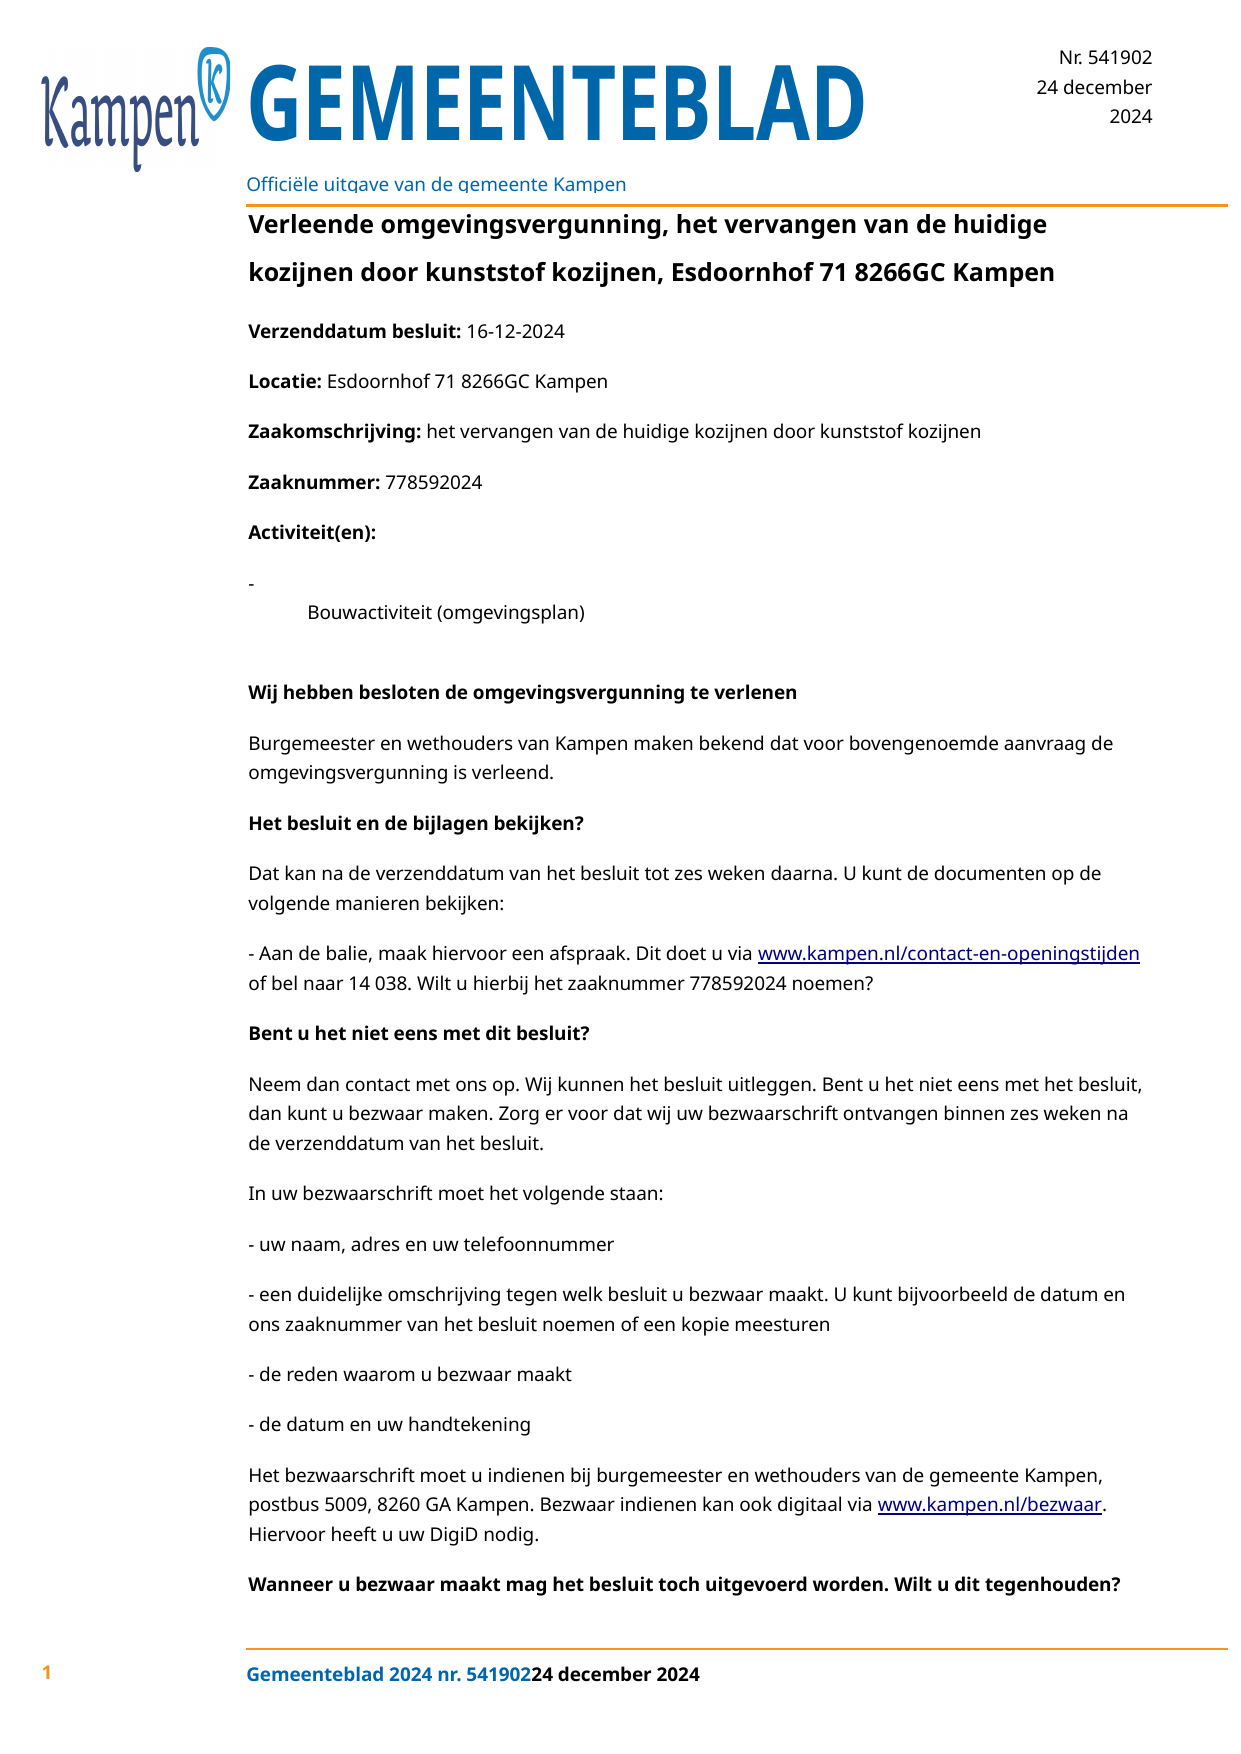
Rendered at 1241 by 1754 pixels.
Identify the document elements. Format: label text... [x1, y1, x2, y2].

text Neem dan contact met ons op. Wij kunnen het besluit uitleggen. Bent u het niet eens met het besluit, dan kunt u bezwaar maken. Zorg er voor dat wij uw bezwaarschrift ontvangen binnen zes weken na de verzenddatum van het besluit. [248, 1071, 1152, 1156]
text Wanneer u bezwaar maakt mag het besluit toch uitgevoerd worden. Wilt u dit tegenhouden? [248, 1572, 1152, 1597]
list Bouwactiviteit (omgevingsplan) [248, 599, 1152, 625]
text - uw naam, adres en uw telefoonnummer [248, 1231, 1152, 1257]
text Burgemeester en wethouders van Kampen maken bekend dat voor bovengenoemde aanvraag de omgevingsvergunning is verleend. [248, 730, 1152, 785]
text Dat kan na de verzenddatum van het besluit tot zes weken daarna. U kunt de documenten op de volgende manieren bekijken: [248, 860, 1152, 916]
text In uw bezwaarschrift moet het volgende staan: [248, 1180, 1152, 1206]
text Zaakomschrijving: het vervangen van de huidige kozijnen door kunststof kozijnen [248, 419, 1152, 444]
text Zaaknummer: 778592024 [248, 469, 1152, 495]
text Activiteit(en): [248, 519, 1152, 545]
text - de reden waarom u bezwaar maakt [248, 1361, 1152, 1387]
text Locatie: Esdoornhof 71 8266GC Kampen [248, 368, 1152, 394]
text Het besluit en de bijlagen bekijken? [248, 810, 1152, 836]
text Bent u het niet eens met dit besluit? [248, 1020, 1152, 1046]
text - de datum en uw handtekening [248, 1412, 1152, 1437]
text Het bezwaarschrift moet u indienen bij burgemeester en wethouders van de gemeente Kampen, postbus 5009, 8260 GA Kampen. Bezwaar indienen kan ook digitaal via www.kampen.nl/bezwaar. Hiervoor heeft u uw DigiD nodig. [248, 1462, 1152, 1547]
text Verleende omgevingsvergunning, het vervangen van de huidige kozijnen door kunststof kozijnen, Esdoornhof 71 8266GC Kampen [248, 207, 1152, 288]
text - Aan de balie, maak hiervoor een afspraak. Dit doet u via www.kampen.nl/contact-en-openingstijden of bel naar 14 038. Wilt u hierbij het zaaknummer 778592024 noemen? [248, 940, 1152, 996]
text - een duidelijke omschrijving tegen welk besluit u bezwaar maakt. U kunt bijvoorbeeld de datum en ons zaaknummer van het besluit noemen of een kopie meesturen [248, 1281, 1152, 1337]
text Wij hebben besloten de omgevingsvergunning te verlenen [248, 679, 1152, 705]
text Verzenddatum besluit: 16-12-2024 [248, 318, 1152, 344]
picture [41, 47, 231, 172]
